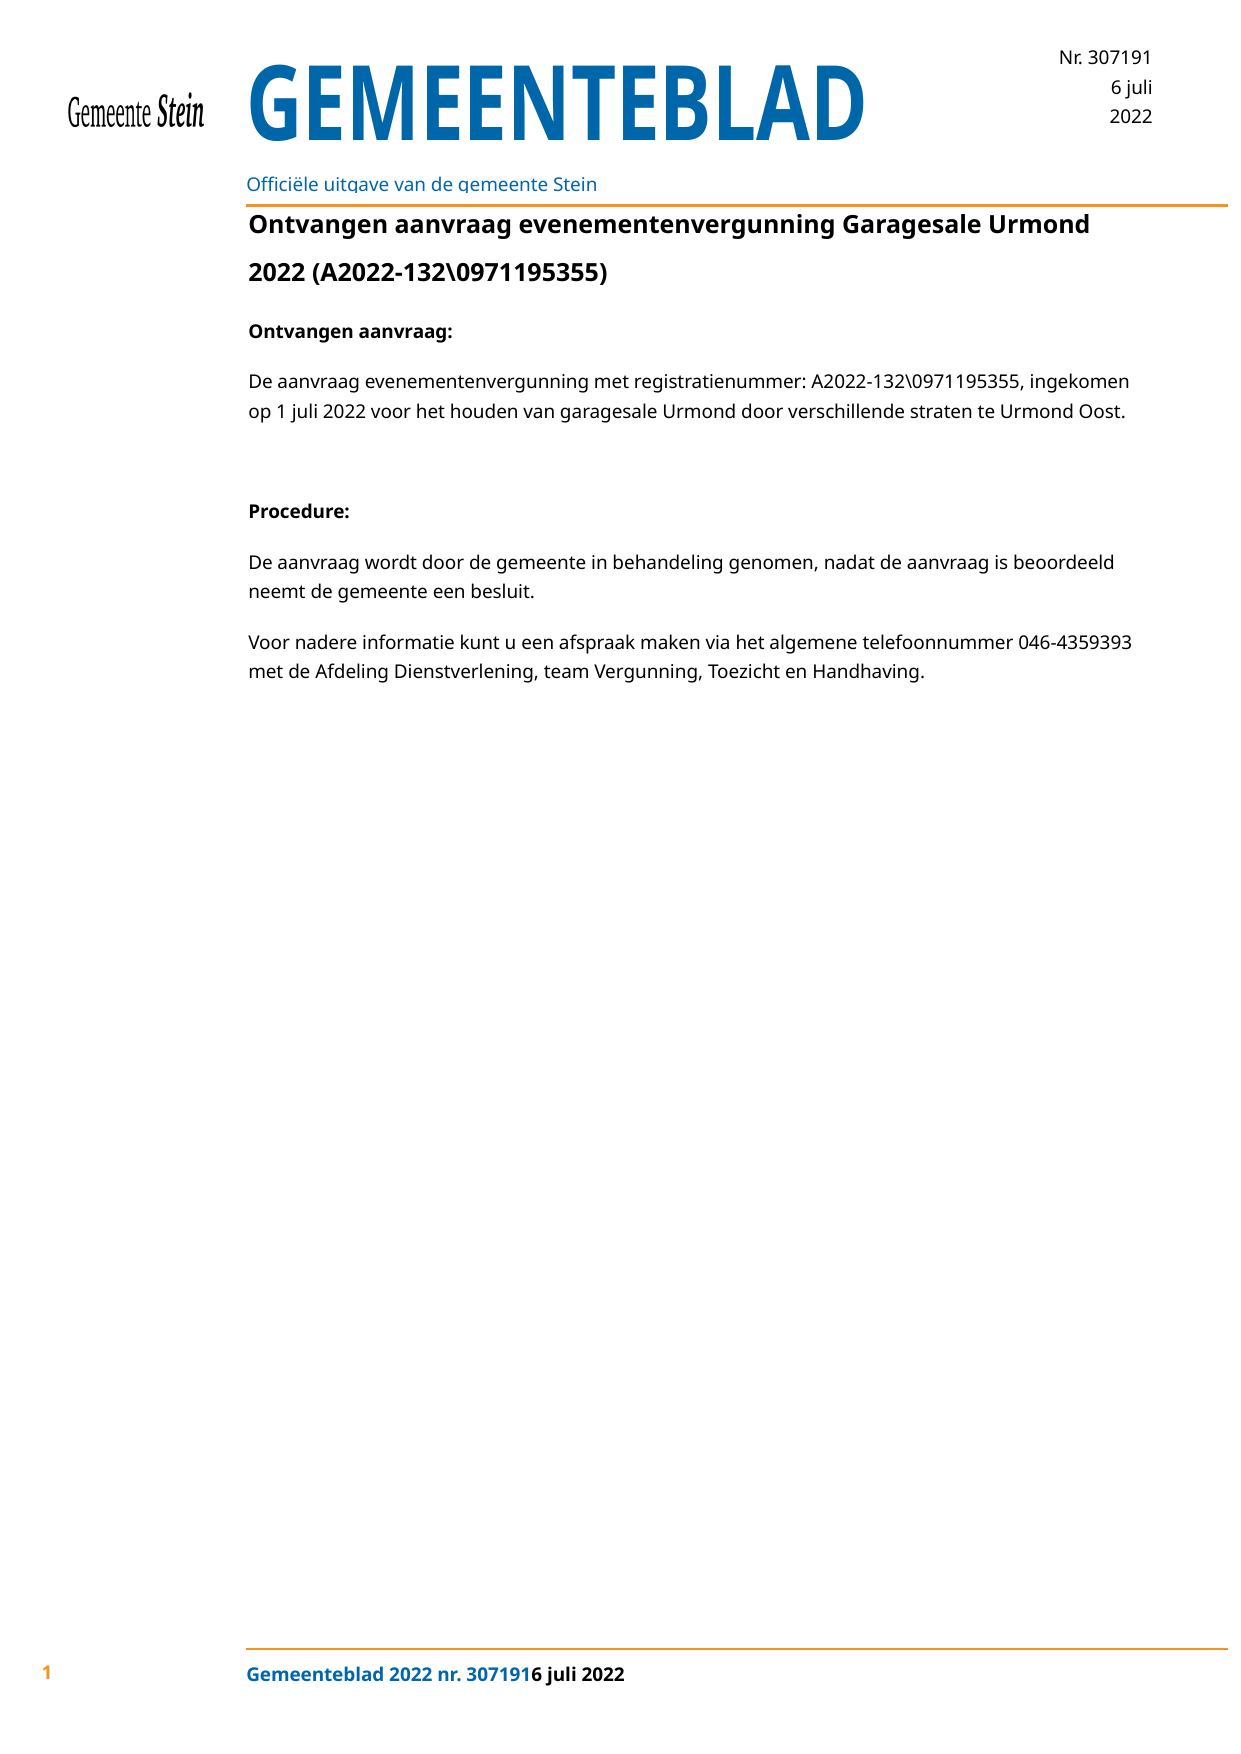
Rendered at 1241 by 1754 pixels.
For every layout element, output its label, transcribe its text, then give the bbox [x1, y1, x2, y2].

picture [41, 47, 231, 172]
text Procedure: [248, 499, 1152, 524]
text Voor nadere informatie kunt u een afspraak maken via het algemene telefoonnummer 046-4359393 met de Afdeling Dienstverlening, team Vergunning, Toezicht en Handhaving. [248, 629, 1152, 684]
text Ontvangen aanvraag evenementenvergunning Garagesale Urmond 2022 (A2022-132\0971195355) [248, 207, 1152, 288]
text De aanvraag wordt door de gemeente in behandeling genomen, nadat de aanvraag is beoordeeld neemt de gemeente een besluit. [248, 549, 1152, 604]
text Ontvangen aanvraag: [248, 318, 1152, 344]
text De aanvraag evenementenvergunning met registratienummer: A2022-132\0971195355, ingekomen op 1 juli 2022 voor het houden van garagesale Urmond door verschillende straten te Urmond Oost. [248, 368, 1152, 424]
